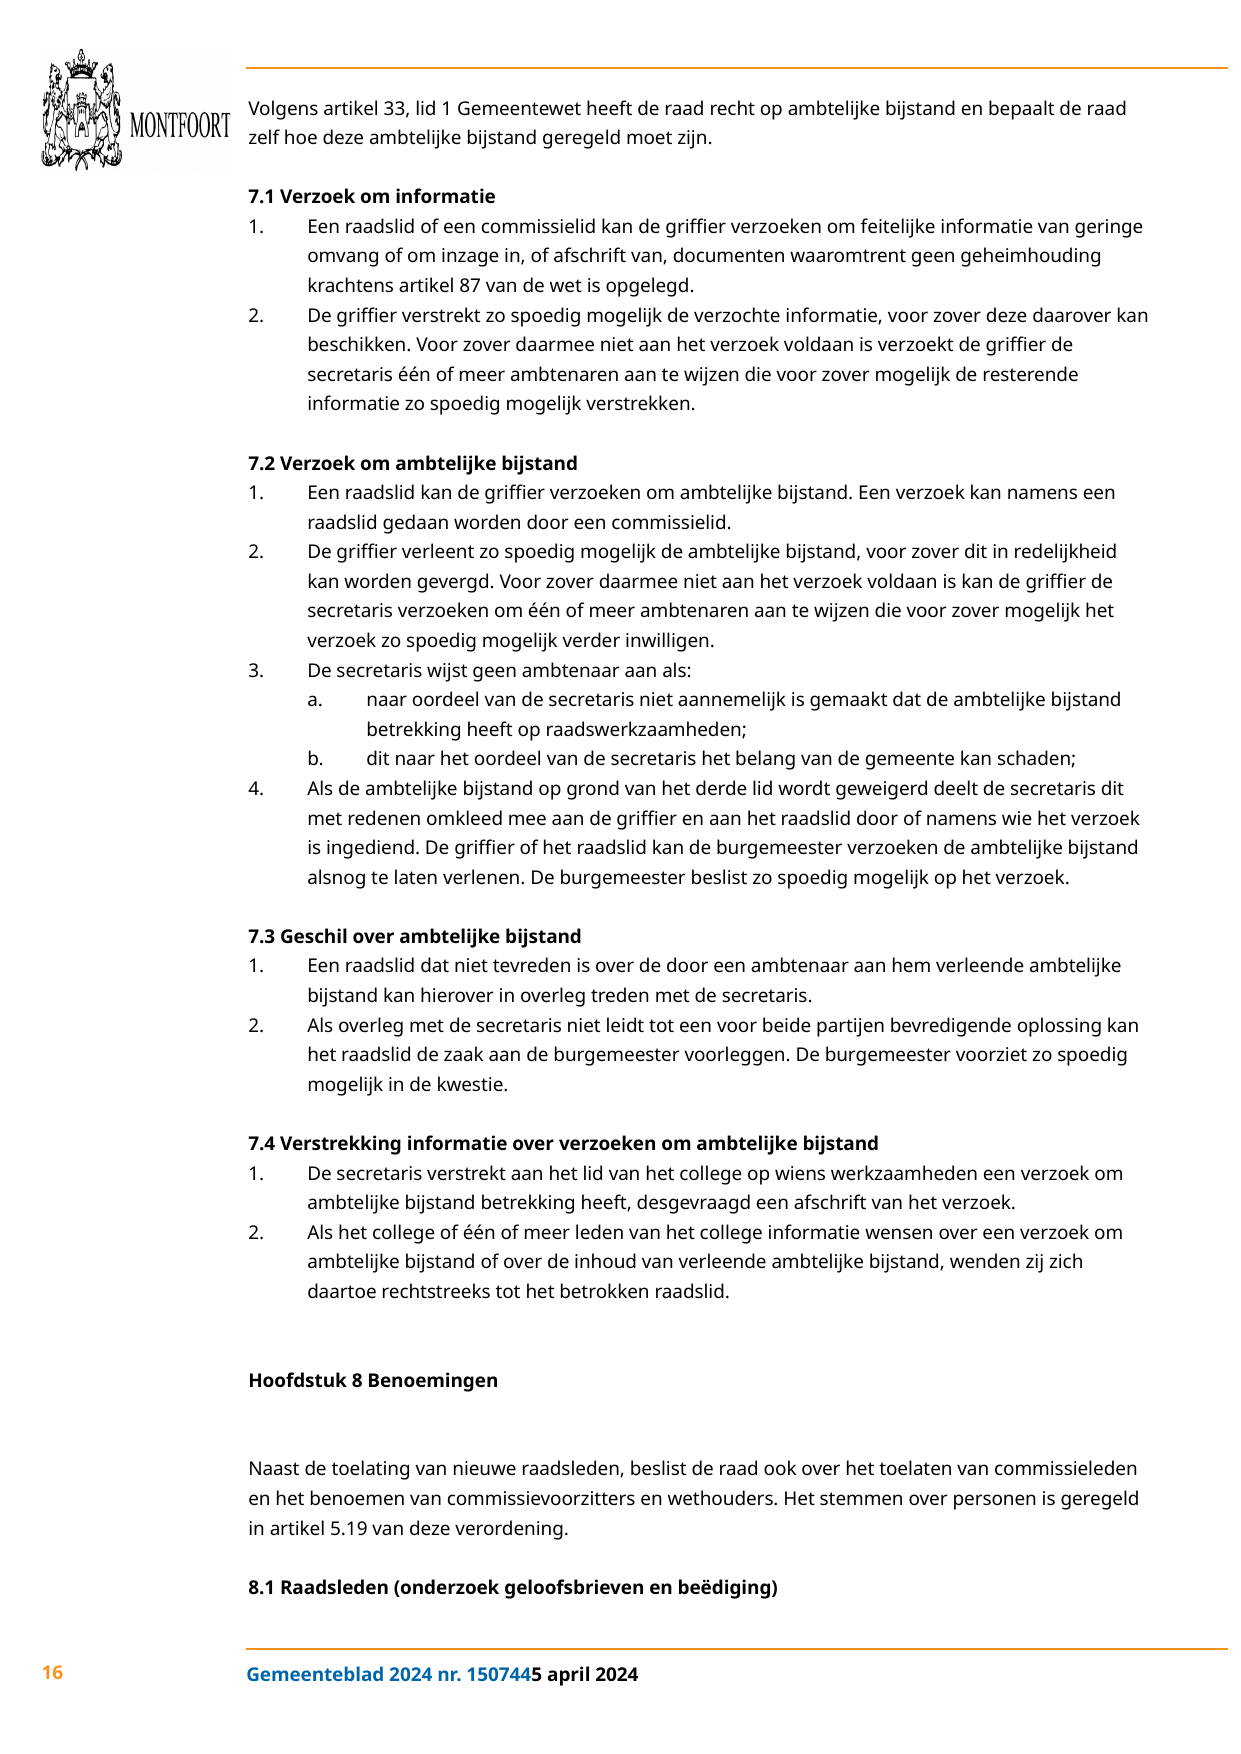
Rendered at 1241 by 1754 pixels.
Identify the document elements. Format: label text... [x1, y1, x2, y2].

list De secretaris wijst geen ambtenaar aan als: [248, 657, 1152, 683]
text Volgens artikel 33, lid 1 Gemeentewet heeft de raad recht op ambtelijke bijstand en bepaalt de raad zelf hoe deze ambtelijke bijstand geregeld moet zijn. [248, 95, 1152, 150]
list Een raadslid kan de griffier verzoeken om ambtelijke bijstand. Een verzoek kan namens een raadslid gedaan worden door een commissielid. [248, 479, 1152, 535]
list De griffier verleent zo spoedig mogelijk de ambtelijke bijstand, voor zover dit in redelijkheid kan worden gevergd. Voor zover daarmee niet aan het verzoek voldaan is kan de griffier de secretaris verzoeken om één of meer ambtenaren aan te wijzen die voor zover mogelijk het verzoek zo spoedig mogelijk verder inwilligen. [248, 538, 1152, 653]
list naar oordeel van de secretaris niet aannemelijk is gemaakt dat de ambtelijke bijstand betrekking heeft op raadswerkzaamheden; [307, 686, 1152, 742]
text Naast de toelating van nieuwe raadsleden, beslist de raad ook over het toelaten van commissieleden en het benoemen van commissievoorzitters en wethouders. Het stemmen over personen is geregeld in artikel 5.19 van deze verordening. [248, 1456, 1152, 1541]
list Een raadslid of een commissielid kan de griffier verzoeken om feitelijke informatie van geringe omvang of om inzage in, of afschrift van, documenten waaromtrent geen geheimhouding krachtens artikel 87 van de wet is opgelegd. [248, 213, 1152, 298]
list Als het college of één of meer leden van het college informatie wensen over een verzoek om ambtelijke bijstand of over de inhoud van verleende ambtelijke bijstand, wenden zij zich daartoe rechtstreeks tot het betrokken raadslid. [248, 1219, 1152, 1304]
list De griffier verstrekt zo spoedig mogelijk de verzochte informatie, voor zover deze daarover kan beschikken. Voor zover daarmee niet aan het verzoek voldaan is verzoekt de griffier de secretaris één of meer ambtenaren aan te wijzen die voor zover mogelijk de resterende informatie zo spoedig mogelijk verstrekken. [248, 302, 1152, 416]
text 7.3 Geschil over ambtelijke bijstand [248, 923, 1152, 949]
text 7.1 Verzoek om informatie [248, 183, 1152, 209]
list Een raadslid dat niet tevreden is over de door een ambtenaar aan hem verleende ambtelijke bijstand kan hierover in overleg treden met de secretaris. [248, 953, 1152, 1008]
list dit naar het oordeel van de secretaris het belang van de gemeente kan schaden; [307, 746, 1152, 771]
text 8.1 Raadsleden (onderzoek geloofsbrieven en beëdiging) [248, 1574, 1152, 1600]
list Als de ambtelijke bijstand op grond van het derde lid wordt geweigerd deelt de secretaris dit met redenen omkleed mee aan de griffier en aan het raadslid door of namens wie het verzoek is ingediend. De griffier of het raadslid kan de burgemeester verzoeken de ambtelijke bijstand alsnog te laten verlenen. De burgemeester beslist zo spoedig mogelijk op het verzoek. [248, 775, 1152, 890]
list Als overleg met de secretaris niet leidt tot een voor beide partijen bevredigende oplossing kan het raadslid de zaak aan de burgemeester voorleggen. De burgemeester voorziet zo spoedig mogelijk in de kwestie. [248, 1012, 1152, 1097]
text 7.4 Verstrekking informatie over verzoeken om ambtelijke bijstand [248, 1130, 1152, 1156]
picture [41, 47, 231, 172]
list De secretaris verstrekt aan het lid van het college op wiens werkzaamheden een verzoek om ambtelijke bijstand betrekking heeft, desgevraagd een afschrift van het verzoek. [248, 1160, 1152, 1215]
text 7.2 Verzoek om ambtelijke bijstand [248, 450, 1152, 476]
text Hoofdstuk 8 Benoemingen [248, 1367, 1152, 1393]
